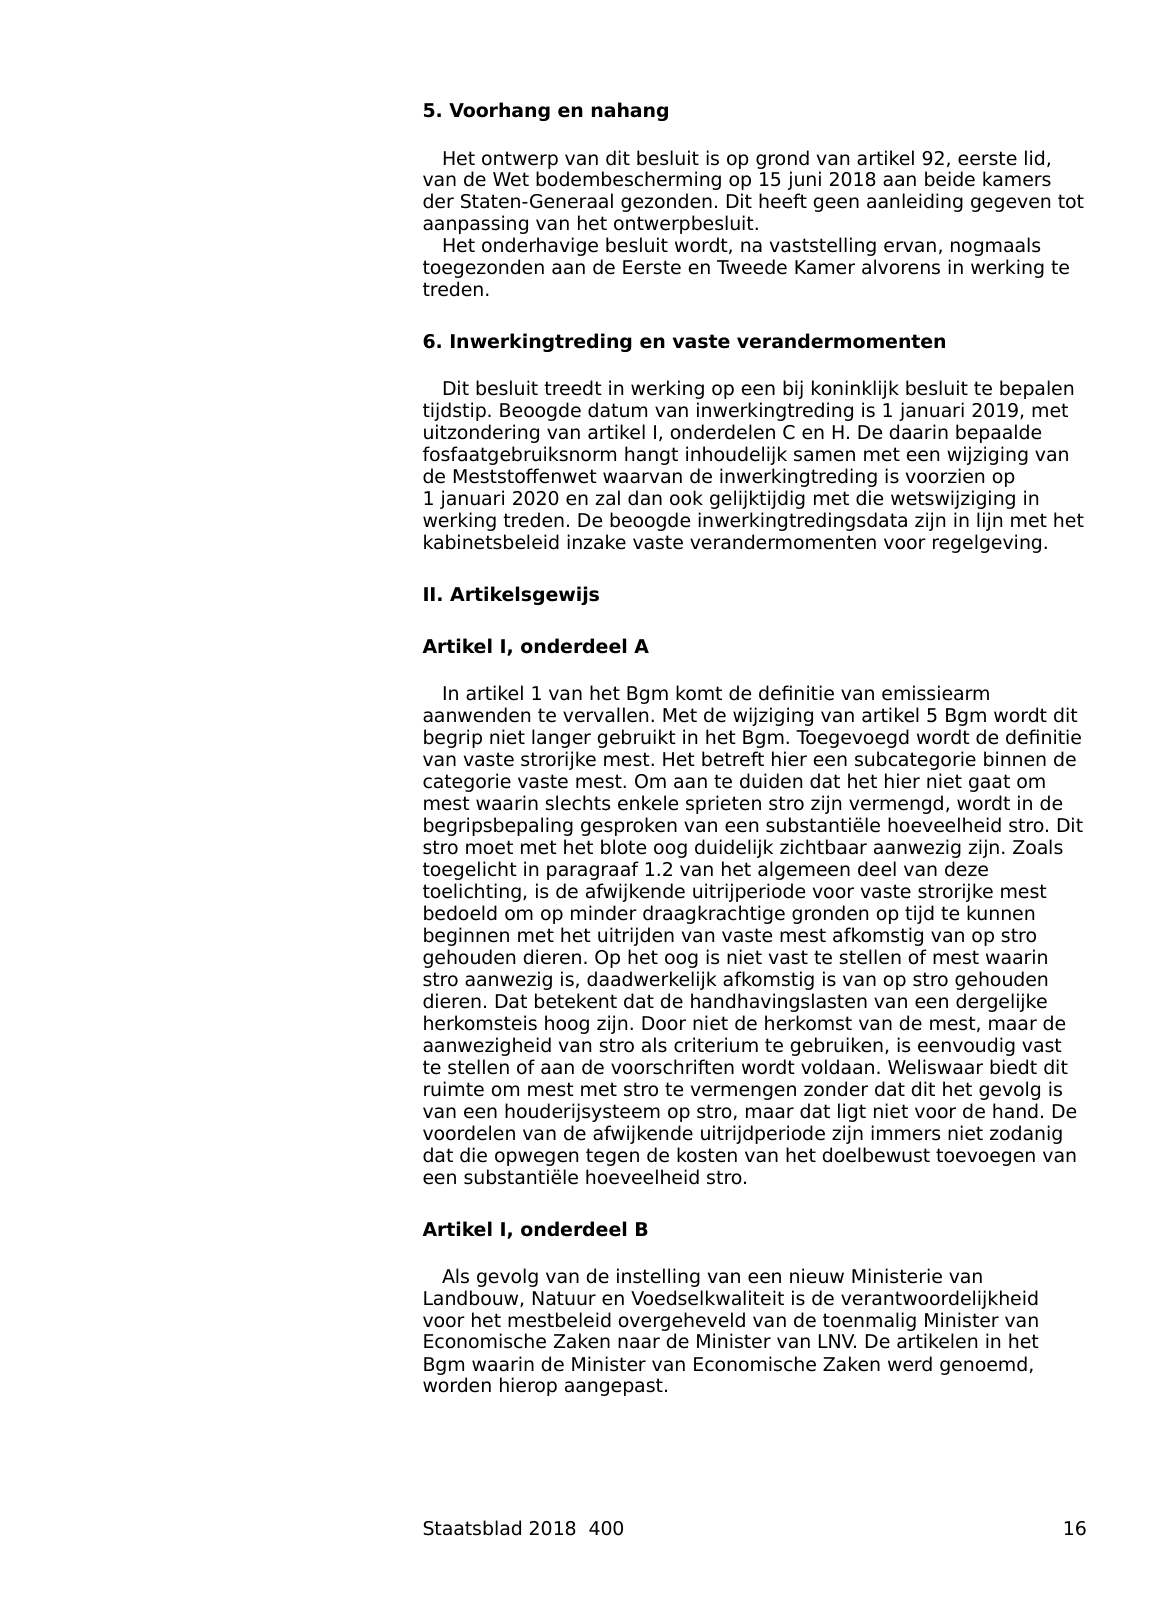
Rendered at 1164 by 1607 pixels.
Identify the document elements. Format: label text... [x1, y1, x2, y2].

text Het ontwerp van dit besluit is op grond van artikel 92, eerste lid, van de Wet bodembescherming op 15 juni 2018 aan beide kamers der Staten-Generaal gezonden. Dit heeft geen aanleiding gegeven tot aanpassing van het ontwerpbesluit. [422, 147, 1087, 235]
text Dit besluit treedt in werking op een bij koninklijk besluit te bepalen tijdstip. Beoogde datum van inwerkingtreding is 1 januari 2019, met uitzondering van artikel I, onderdelen C en H. De daarin bepaalde fosfaatgebruiksnorm hangt inhoudelijk samen met een wijziging van de Meststoffenwet waarvan de inwerkingtreding is voorzien op 1 januari 2020 en zal dan ook gelijktijdig met die wetswijziging in werking treden. De beoogde inwerkingtredingsdata zijn in lijn met het kabinetsbeleid inzake vaste verandermomenten voor regelgeving. [422, 378, 1087, 554]
subtitle 5. Voorhang en nahang [422, 100, 1087, 122]
subtitle Artikel I, onderdeel A [422, 636, 1087, 658]
subtitle 6. Inwerkingtreding en vaste verandermomenten [422, 331, 1087, 353]
text Als gevolg van de instelling van een nieuw Ministerie van Landbouw, Natuur en Voedselkwaliteit is de verantwoordelijkheid voor het mestbeleid overgeheveld van de toenmalig Minister van Economische Zaken naar de Minister van LNV. De artikelen in het Bgm waarin de Minister van Economische Zaken werd genoemd, worden hierop aangepast. [422, 1266, 1087, 1397]
text Het onderhavige besluit wordt, na vaststelling ervan, nogmaals toegezonden aan de Eerste en Tweede Kamer alvorens in werking te treden. [422, 235, 1087, 301]
text In artikel 1 van het Bgm komt de definitie van emissiearm aanwenden te vervallen. Met de wijziging van artikel 5 Bgm wordt dit begrip niet langer gebruikt in het Bgm. Toegevoegd wordt de definitie van vaste strorijke mest. Het betreft hier een subcategorie binnen de categorie vaste mest. Om aan te duiden dat het hier niet gaat om mest waarin slechts enkele sprieten stro zijn vermengd, wordt in de begripsbepaling gesproken van een substantiële hoeveelheid stro. Dit stro moet met het blote oog duidelijk zichtbaar aanwezig zijn. Zoals toegelicht in paragraaf 1.2 van het algemeen deel van deze toelichting, is de afwijkende uitrijperiode voor vaste strorijke mest bedoeld om op minder draagkrachtige gronden op tijd te kunnen beginnen met het uitrijden van vaste mest afkomstig van op stro gehouden dieren. Op het oog is niet vast te stellen of mest waarin stro aanwezig is, daadwerkelijk afkomstig is van op stro gehouden dieren. Dat betekent dat de handhavingslasten van een dergelijke herkomsteis hoog zijn. Door niet de herkomst van de mest, maar de aanwezigheid van stro als criterium te gebruiken, is eenvoudig vast te stellen of aan de voorschriften wordt voldaan. Weliswaar biedt dit ruimte om mest met stro te vermengen zonder dat dit het gevolg is van een houderijsysteem op stro, maar dat ligt niet voor de hand. De voordelen van de afwijkende uitrijdperiode zijn immers niet zodanig dat die opwegen tegen de kosten van het doelbewust toevoegen van een substantiële hoeveelheid stro. [422, 683, 1087, 1188]
subtitle II. Artikelsgewijs [422, 584, 1087, 606]
subtitle Artikel I, onderdeel B [422, 1218, 1087, 1241]
